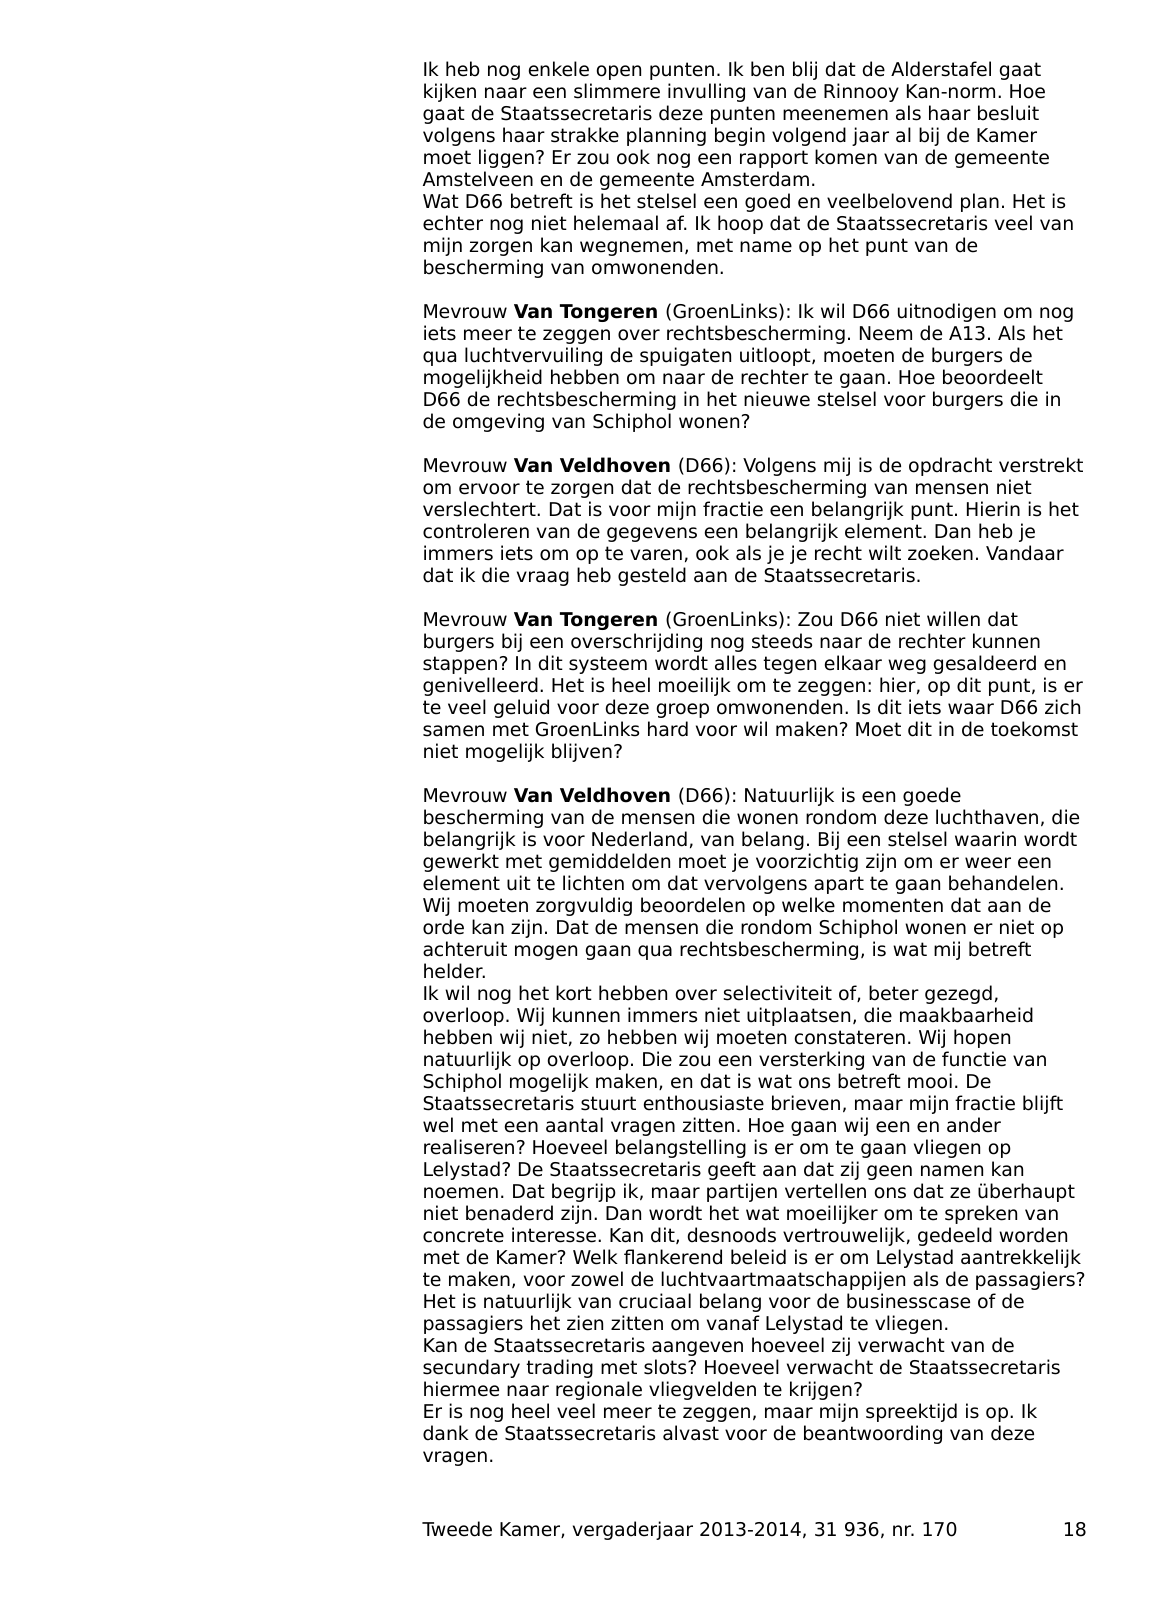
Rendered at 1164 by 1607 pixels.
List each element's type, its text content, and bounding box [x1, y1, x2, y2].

text Mevrouw Van Tongeren (GroenLinks): Zou D66 niet willen dat burgers bij een overschrijding nog steeds naar de rechter kunnen stappen? In dit systeem wordt alles tegen elkaar weg gesaldeerd en genivelleerd. Het is heel moeilijk om te zeggen: hier, op dit punt, is er te veel geluid voor deze groep omwonenden. Is dit iets waar D66 zich samen met GroenLinks hard voor wil maken? Moet dit in de toekomst niet mogelijk blijven? [422, 609, 1087, 763]
text Ik wil nog het kort hebben over selectiviteit of, beter gezegd, overloop. Wij kunnen immers niet uitplaatsen, die maakbaarheid hebben wij niet, zo hebben wij moeten constateren. Wij hopen natuurlijk op overloop. Die zou een versterking van de functie van Schiphol mogelijk maken, en dat is wat ons betreft mooi. De Staatssecretaris stuurt enthousiaste brieven, maar mijn fractie blijft wel met een aantal vragen zitten. Hoe gaan wij een en ander realiseren? Hoeveel belangstelling is er om te gaan vliegen op Lelystad? De Staatssecretaris geeft aan dat zij geen namen kan noemen. Dat begrijp ik, maar partijen vertellen ons dat ze überhaupt niet benaderd zijn. Dan wordt het wat moeilijker om te spreken van concrete interesse. Kan dit, desnoods vertrouwelijk, gedeeld worden met de Kamer? Welk flankerend beleid is er om Lelystad aantrekkelijk te maken, voor zowel de luchtvaartmaatschappijen als de passagiers? Het is natuurlijk van cruciaal belang voor de businesscase of de passagiers het zien zitten om vanaf Lelystad te vliegen. [422, 983, 1087, 1335]
text Mevrouw Van Veldhoven (D66): Volgens mij is de opdracht verstrekt om ervoor te zorgen dat de rechtsbescherming van mensen niet verslechtert. Dat is voor mijn fractie een belangrijk punt. Hierin is het controleren van de gegevens een belangrijk element. Dan heb je immers iets om op te varen, ook als je je recht wilt zoeken. Vandaar dat ik die vraag heb gesteld aan de Staatssecretaris. [422, 455, 1087, 587]
text Mevrouw Van Tongeren (GroenLinks): Ik wil D66 uitnodigen om nog iets meer te zeggen over rechtsbescherming. Neem de A13. Als het qua luchtvervuiling de spuigaten uitloopt, moeten de burgers de mogelijkheid hebben om naar de rechter te gaan. Hoe beoordeelt D66 de rechtsbescherming in het nieuwe stelsel voor burgers die in de omgeving van Schiphol wonen? [422, 301, 1087, 433]
text Mevrouw Van Veldhoven (D66): Natuurlijk is een goede bescherming van de mensen die wonen rondom deze luchthaven, die belangrijk is voor Nederland, van belang. Bij een stelsel waarin wordt gewerkt met gemiddelden moet je voorzichtig zijn om er weer een element uit te lichten om dat vervolgens apart te gaan behandelen. Wij moeten zorgvuldig beoordelen op welke momenten dat aan de orde kan zijn. Dat de mensen die rondom Schiphol wonen er niet op achteruit mogen gaan qua rechtsbescherming, is wat mij betreft helder. [422, 785, 1087, 983]
text Er is nog heel veel meer te zeggen, maar mijn spreektijd is op. Ik dank de Staatssecretaris alvast voor de beantwoording van deze vragen. [422, 1401, 1087, 1467]
text Kan de Staatssecretaris aangeven hoeveel zij verwacht van de secundary trading met slots? Hoeveel verwacht de Staatssecretaris hiermee naar regionale vliegvelden te krijgen? [422, 1335, 1087, 1401]
text Wat D66 betreft is het stelsel een goed en veelbelovend plan. Het is echter nog niet helemaal af. Ik hoop dat de Staatssecretaris veel van mijn zorgen kan wegnemen, met name op het punt van de bescherming van omwonenden. [422, 191, 1087, 279]
text Ik heb nog enkele open punten. Ik ben blij dat de Alderstafel gaat kijken naar een slimmere invulling van de Rinnooy Kan-norm. Hoe gaat de Staatssecretaris deze punten meenemen als haar besluit volgens haar strakke planning begin volgend jaar al bij de Kamer moet liggen? Er zou ook nog een rapport komen van de gemeente Amstelveen en de gemeente Amsterdam. [422, 59, 1087, 191]
